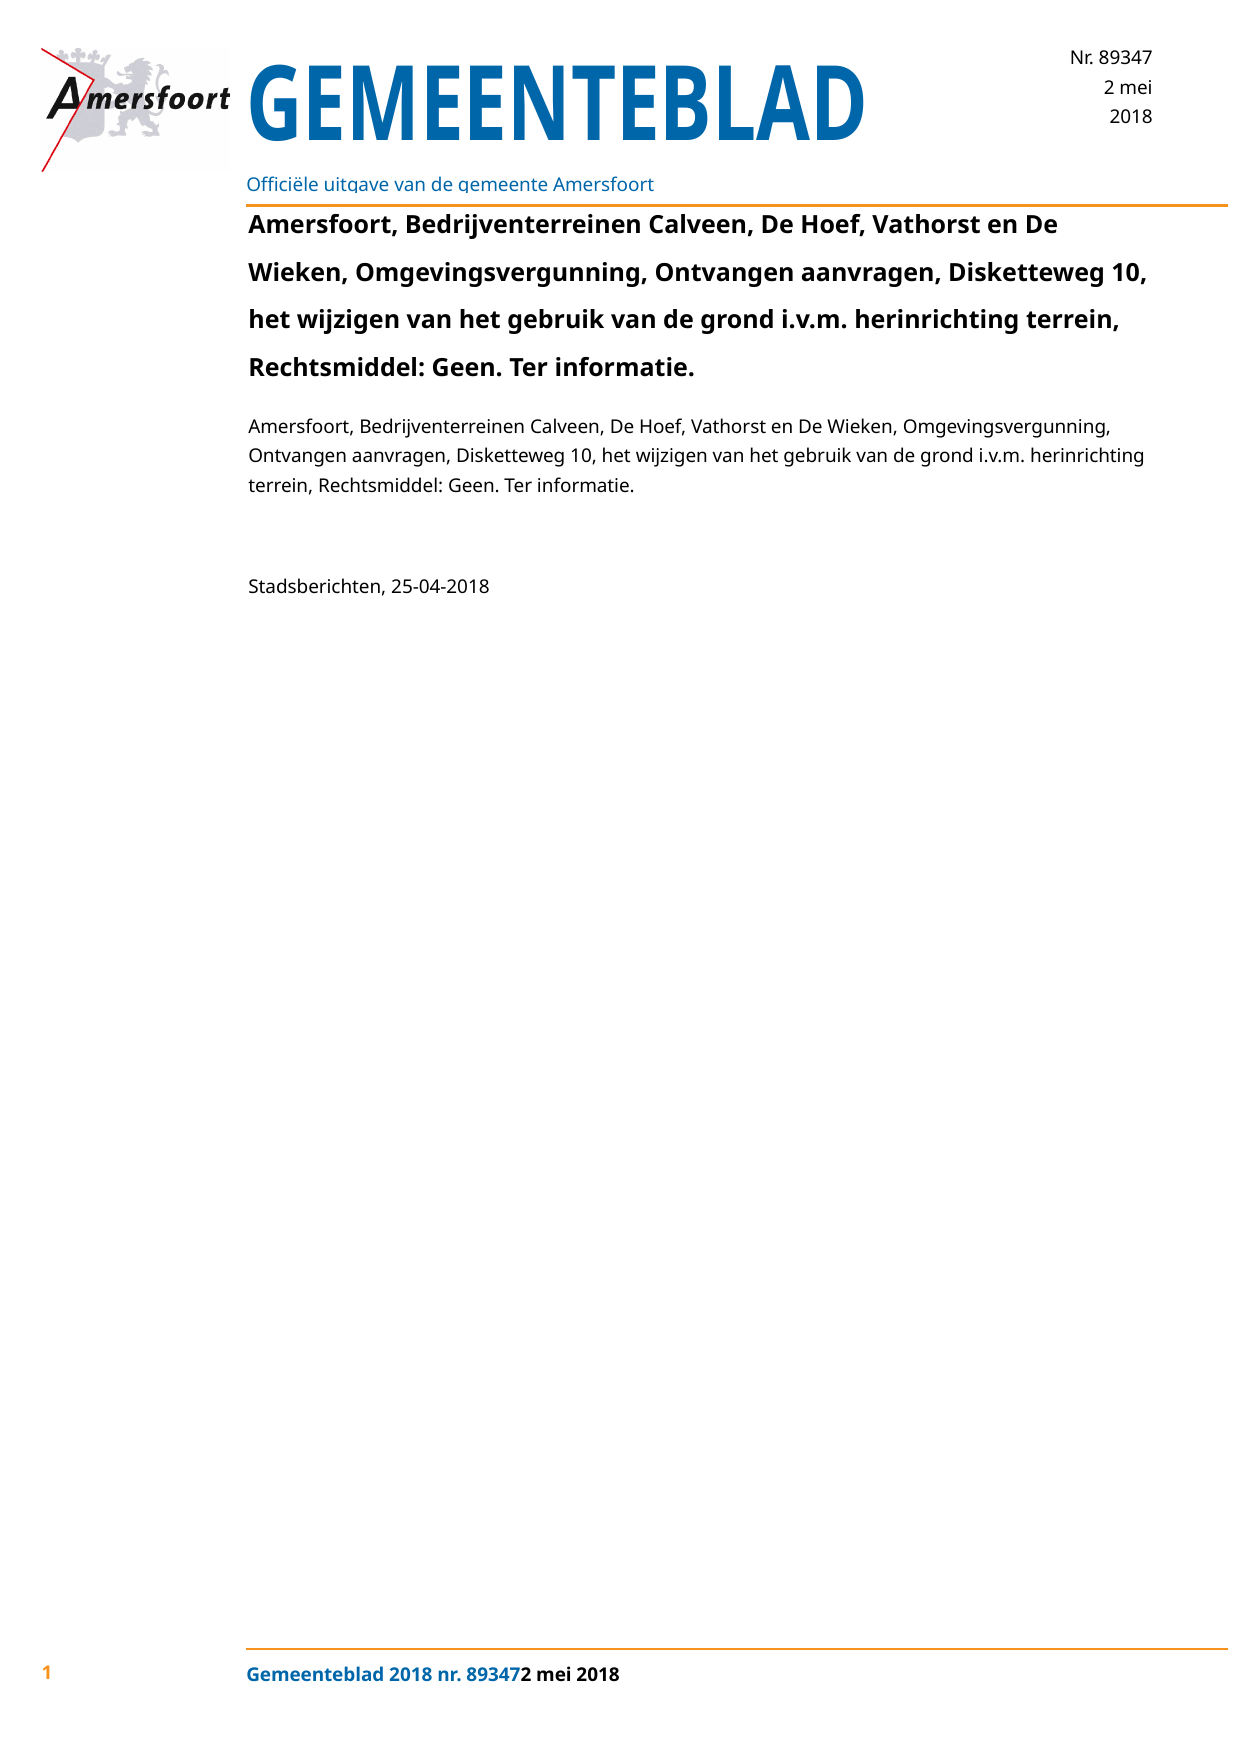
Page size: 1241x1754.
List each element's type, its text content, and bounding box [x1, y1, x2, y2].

text Amersfoort, Bedrijventerreinen Calveen, De Hoef, Vathorst en De Wieken, Omgevingsvergunning, Ontvangen aanvragen, Disketteweg 10, het wijzigen van het gebruik van de grond i.v.m. herinrichting terrein, Rechtsmiddel: Geen. Ter informatie. [248, 207, 1152, 384]
picture [41, 47, 231, 172]
text Stadsberichten, 25-04-2018 [248, 573, 1152, 599]
text Amersfoort, Bedrijventerreinen Calveen, De Hoef, Vathorst en De Wieken, Omgevingsvergunning, Ontvangen aanvragen, Disketteweg 10, het wijzigen van het gebruik van de grond i.v.m. herinrichting terrein, Rechtsmiddel: Geen. Ter informatie. [248, 413, 1152, 498]
